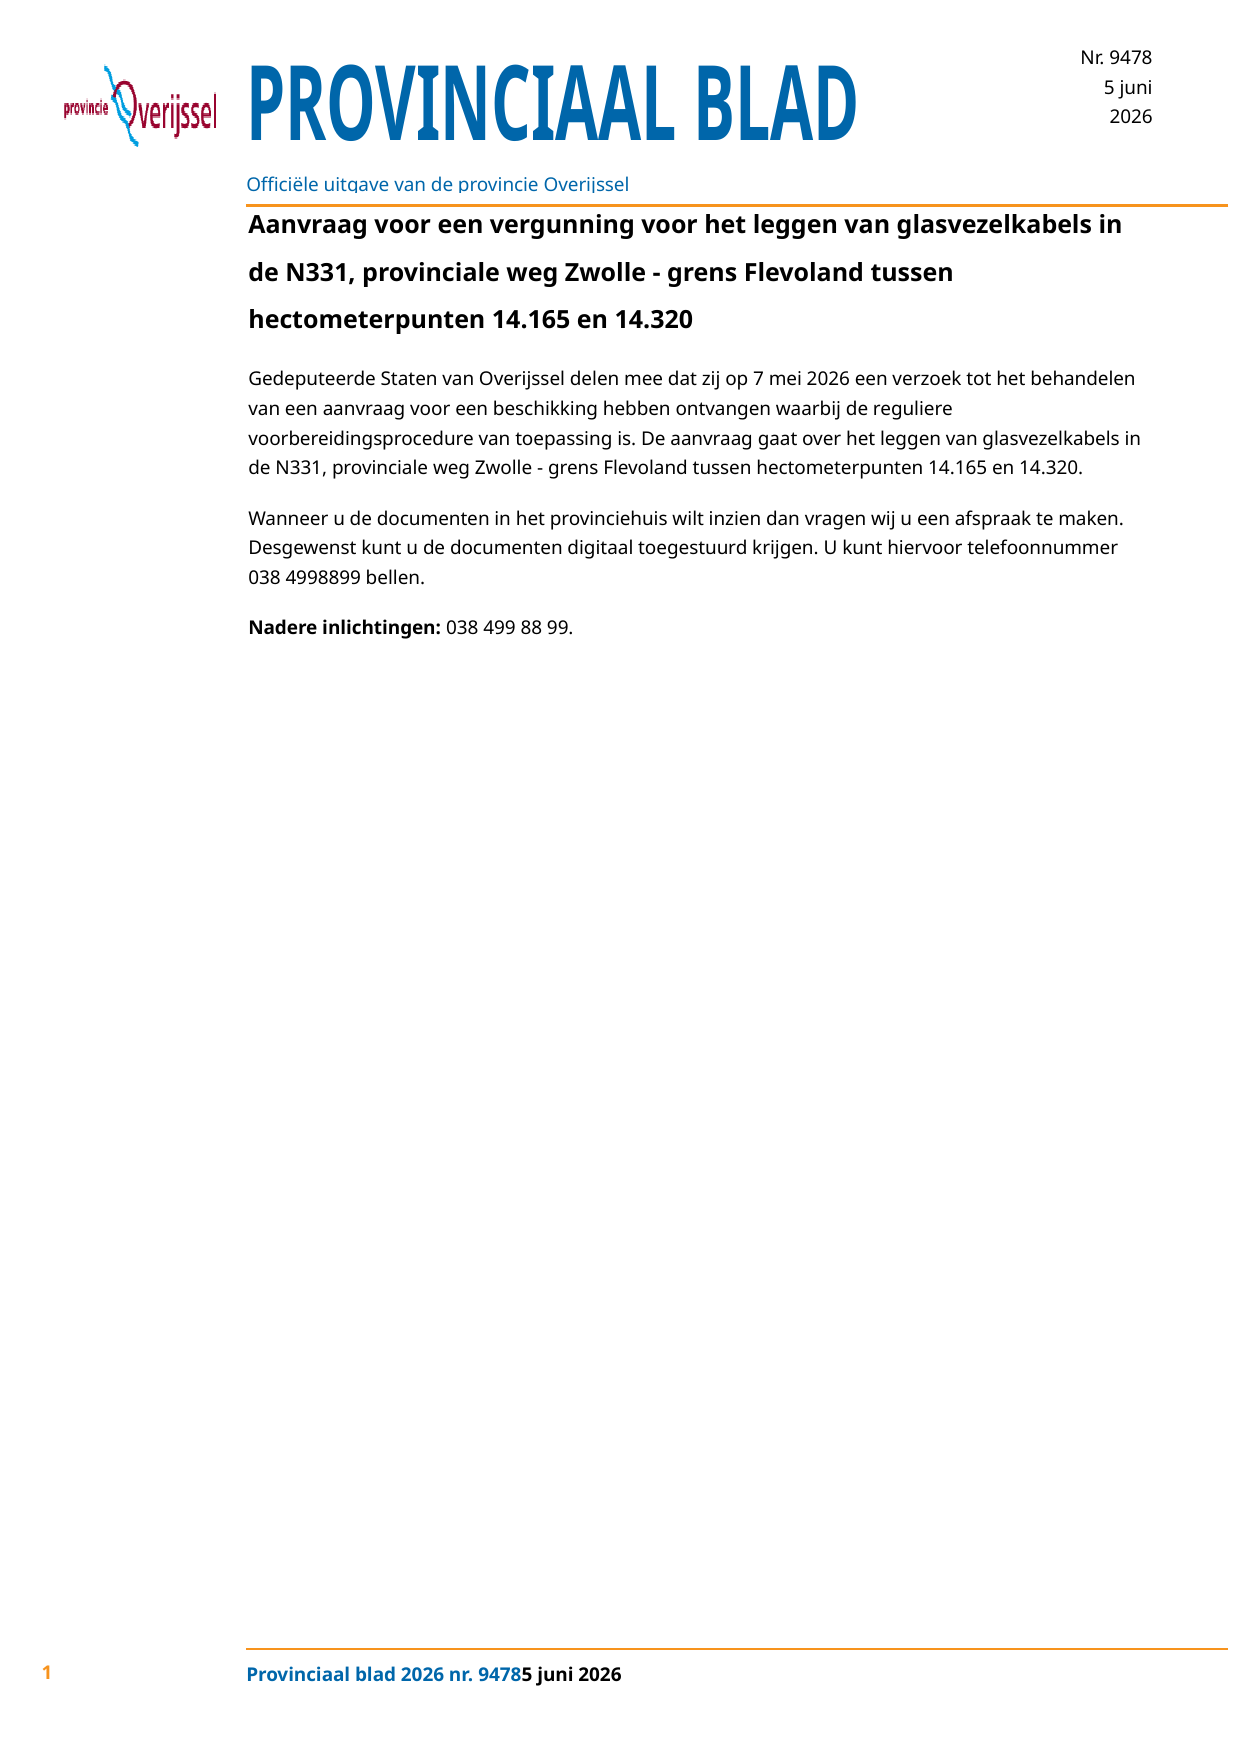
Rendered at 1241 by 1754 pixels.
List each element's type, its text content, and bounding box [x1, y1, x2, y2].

text Aanvraag voor een vergunning voor het leggen van glasvezelkabels in de N331, provinciale weg Zwolle - grens Flevoland tussen hectometerpunten 14.165 en 14.320 [248, 207, 1152, 336]
picture [41, 47, 231, 172]
text Wanneer u de documenten in het provinciehuis wilt inzien dan vragen wij u een afspraak te maken. Desgewenst kunt u de documenten digitaal toegestuurd krijgen. U kunt hiervoor telefoonnummer 038 4998899 bellen. [248, 505, 1152, 589]
text Gedeputeerde Staten van Overijssel delen mee dat zij op 7 mei 2026 een verzoek tot het behandelen van een aanvraag voor een beschikking hebben ontvangen waarbij de reguliere voorbereidingsprocedure van toepassing is. De aanvraag gaat over het leggen van glasvezelkabels in de N331, provinciale weg Zwolle - grens Flevoland tussen hectometerpunten 14.165 en 14.320. [248, 366, 1152, 480]
text Nadere inlichtingen: 038 499 88 99. [248, 614, 1152, 640]
